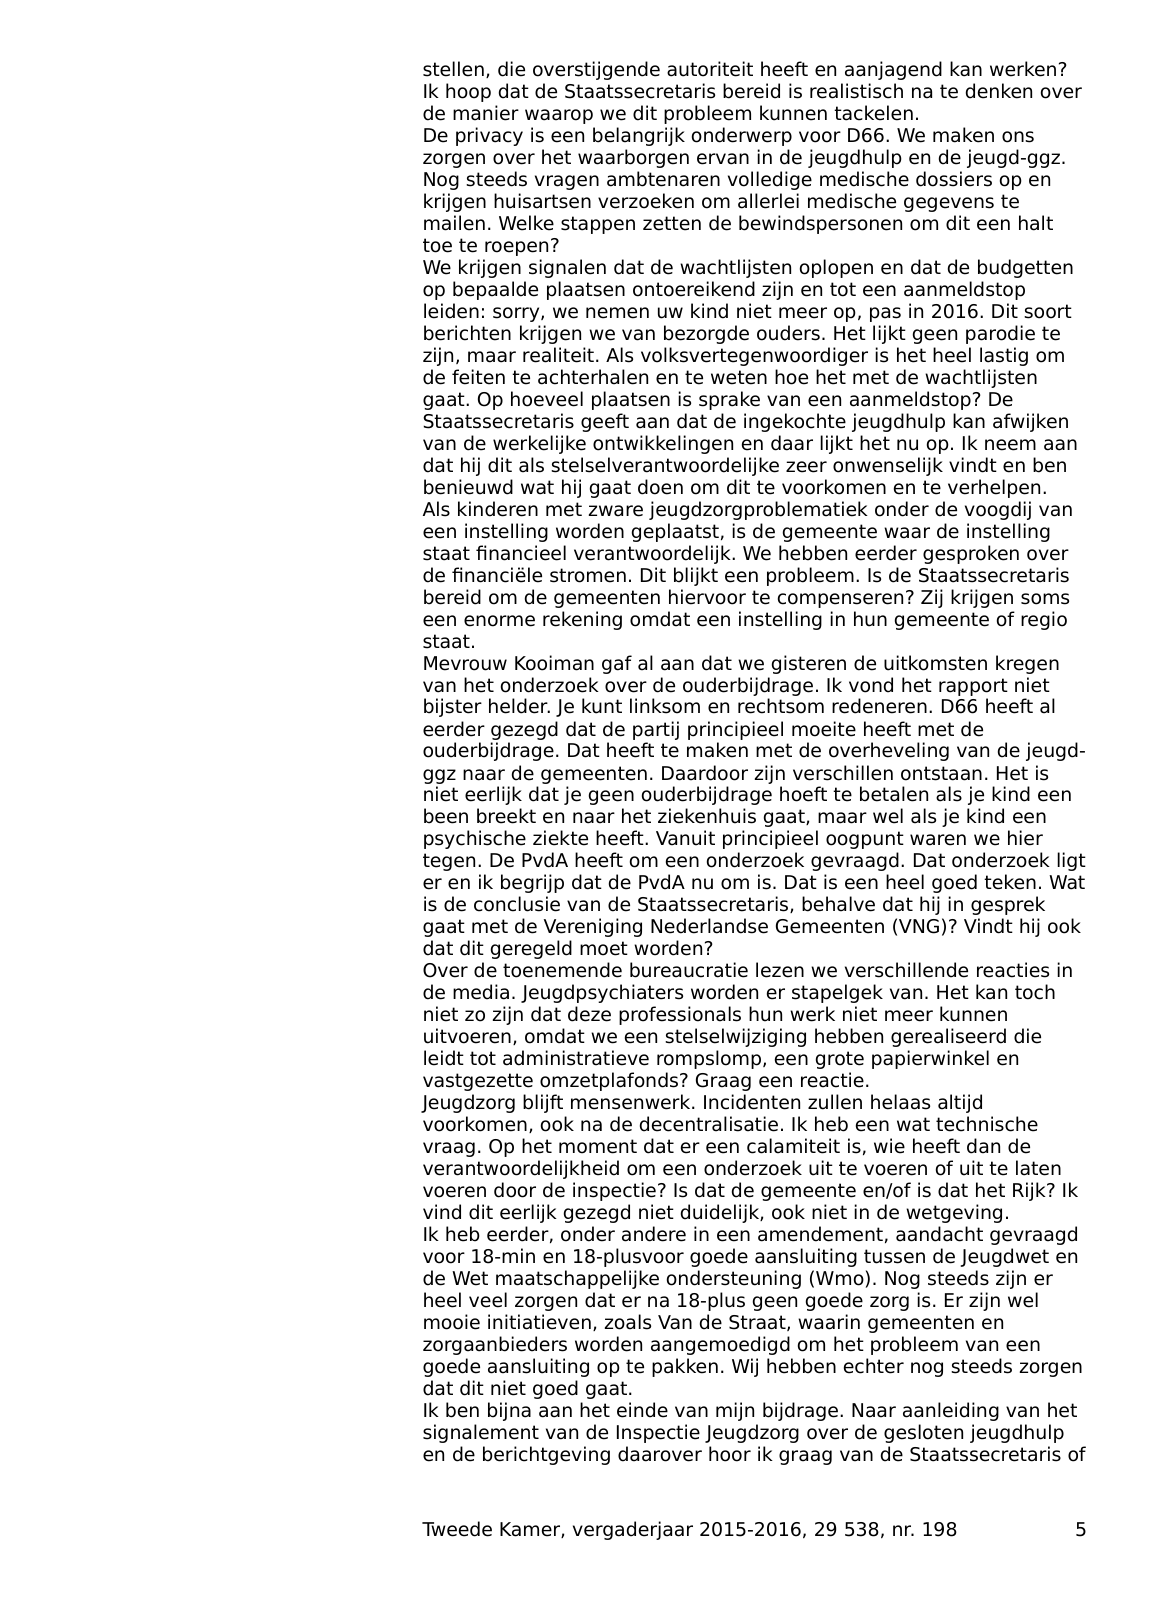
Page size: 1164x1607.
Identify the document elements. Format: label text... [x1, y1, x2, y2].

text De privacy is een belangrijk onderwerp voor D66. We maken ons zorgen over het waarborgen ervan in de jeugdhulp en de jeugd-ggz. Nog steeds vragen ambtenaren volledige medische dossiers op en krijgen huisartsen verzoeken om allerlei medische gegevens te mailen. Welke stappen zetten de bewindspersonen om dit een halt toe te roepen? [422, 125, 1087, 257]
text Als kinderen met zware jeugdzorgproblematiek onder de voogdij van een instelling worden geplaatst, is de gemeente waar de instelling staat financieel verantwoordelijk. We hebben eerder gesproken over de financiële stromen. Dit blijkt een probleem. Is de Staatssecretaris bereid om de gemeenten hiervoor te compenseren? Zij krijgen soms een enorme rekening omdat een instelling in hun gemeente of regio staat. [422, 499, 1087, 652]
text Ik ben bijna aan het einde van mijn bijdrage. Naar aanleiding van het signalement van de Inspectie Jeugdzorg over de gesloten jeugdhulp en de berichtgeving daarover hoor ik graag van de Staatssecretaris of [422, 1400, 1087, 1466]
text Jeugdzorg blijft mensenwerk. Incidenten zullen helaas altijd voorkomen, ook na de decentralisatie. Ik heb een wat technische vraag. Op het moment dat er een calamiteit is, wie heeft dan de verantwoordelijkheid om een onderzoek uit te voeren of uit te laten voeren door de inspectie? Is dat de gemeente en/of is dat het Rijk? Ik vind dit eerlijk gezegd niet duidelijk, ook niet in de wetgeving. [422, 1092, 1087, 1224]
text Mevrouw Kooiman gaf al aan dat we gisteren de uitkomsten kregen van het onderzoek over de ouderbijdrage. Ik vond het rapport niet bijster helder. Je kunt linksom en rechtsom redeneren. D66 heeft al eerder gezegd dat de partij principieel moeite heeft met de ouderbijdrage. Dat heeft te maken met de overheveling van de jeugd-ggz naar de gemeenten. Daardoor zijn verschillen ontstaan. Het is niet eerlijk dat je geen ouderbijdrage hoeft te betalen als je kind een been breekt en naar het ziekenhuis gaat, maar wel als je kind een psychische ziekte heeft. Vanuit principieel oogpunt waren we hier tegen. De PvdA heeft om een onderzoek gevraagd. Dat onderzoek ligt er en ik begrijp dat de PvdA nu om is. Dat is een heel goed teken. Wat is de conclusie van de Staatssecretaris, behalve dat hij in gesprek gaat met de Vereniging Nederlandse Gemeenten (VNG)? Vindt hij ook dat dit geregeld moet worden? [422, 652, 1087, 960]
text Ik heb eerder, onder andere in een amendement, aandacht gevraagd voor 18-min en 18-plusvoor goede aansluiting tussen de Jeugdwet en de Wet maatschappelijke ondersteuning (Wmo). Nog steeds zijn er heel veel zorgen dat er na 18-plus geen goede zorg is. Er zijn wel mooie initiatieven, zoals Van de Straat, waarin gemeenten en zorgaanbieders worden aangemoedigd om het probleem van een goede aansluiting op te pakken. Wij hebben echter nog steeds zorgen dat dit niet goed gaat. [422, 1224, 1087, 1400]
text Over de toenemende bureaucratie lezen we verschillende reacties in de media. Jeugdpsychiaters worden er stapelgek van. Het kan toch niet zo zijn dat deze professionals hun werk niet meer kunnen uitvoeren, omdat we een stelselwijziging hebben gerealiseerd die leidt tot administratieve rompslomp, een grote papierwinkel en vastgezette omzetplafonds? Graag een reactie. [422, 960, 1087, 1092]
text stellen, die overstijgende autoriteit heeft en aanjagend kan werken? Ik hoop dat de Staatssecretaris bereid is realistisch na te denken over de manier waarop we dit probleem kunnen tackelen. [422, 59, 1087, 125]
text We krijgen signalen dat de wachtlijsten oplopen en dat de budgetten op bepaalde plaatsen ontoereikend zijn en tot een aanmeldstop leiden: sorry, we nemen uw kind niet meer op, pas in 2016. Dit soort berichten krijgen we van bezorgde ouders. Het lijkt geen parodie te zijn, maar realiteit. Als volksvertegenwoordiger is het heel lastig om de feiten te achterhalen en te weten hoe het met de wachtlijsten gaat. Op hoeveel plaatsen is sprake van een aanmeldstop? De Staatssecretaris geeft aan dat de ingekochte jeugdhulp kan afwijken van de werkelijke ontwikkelingen en daar lijkt het nu op. Ik neem aan dat hij dit als stelselverantwoordelijke zeer onwenselijk vindt en ben benieuwd wat hij gaat doen om dit te voorkomen en te verhelpen. [422, 257, 1087, 499]
